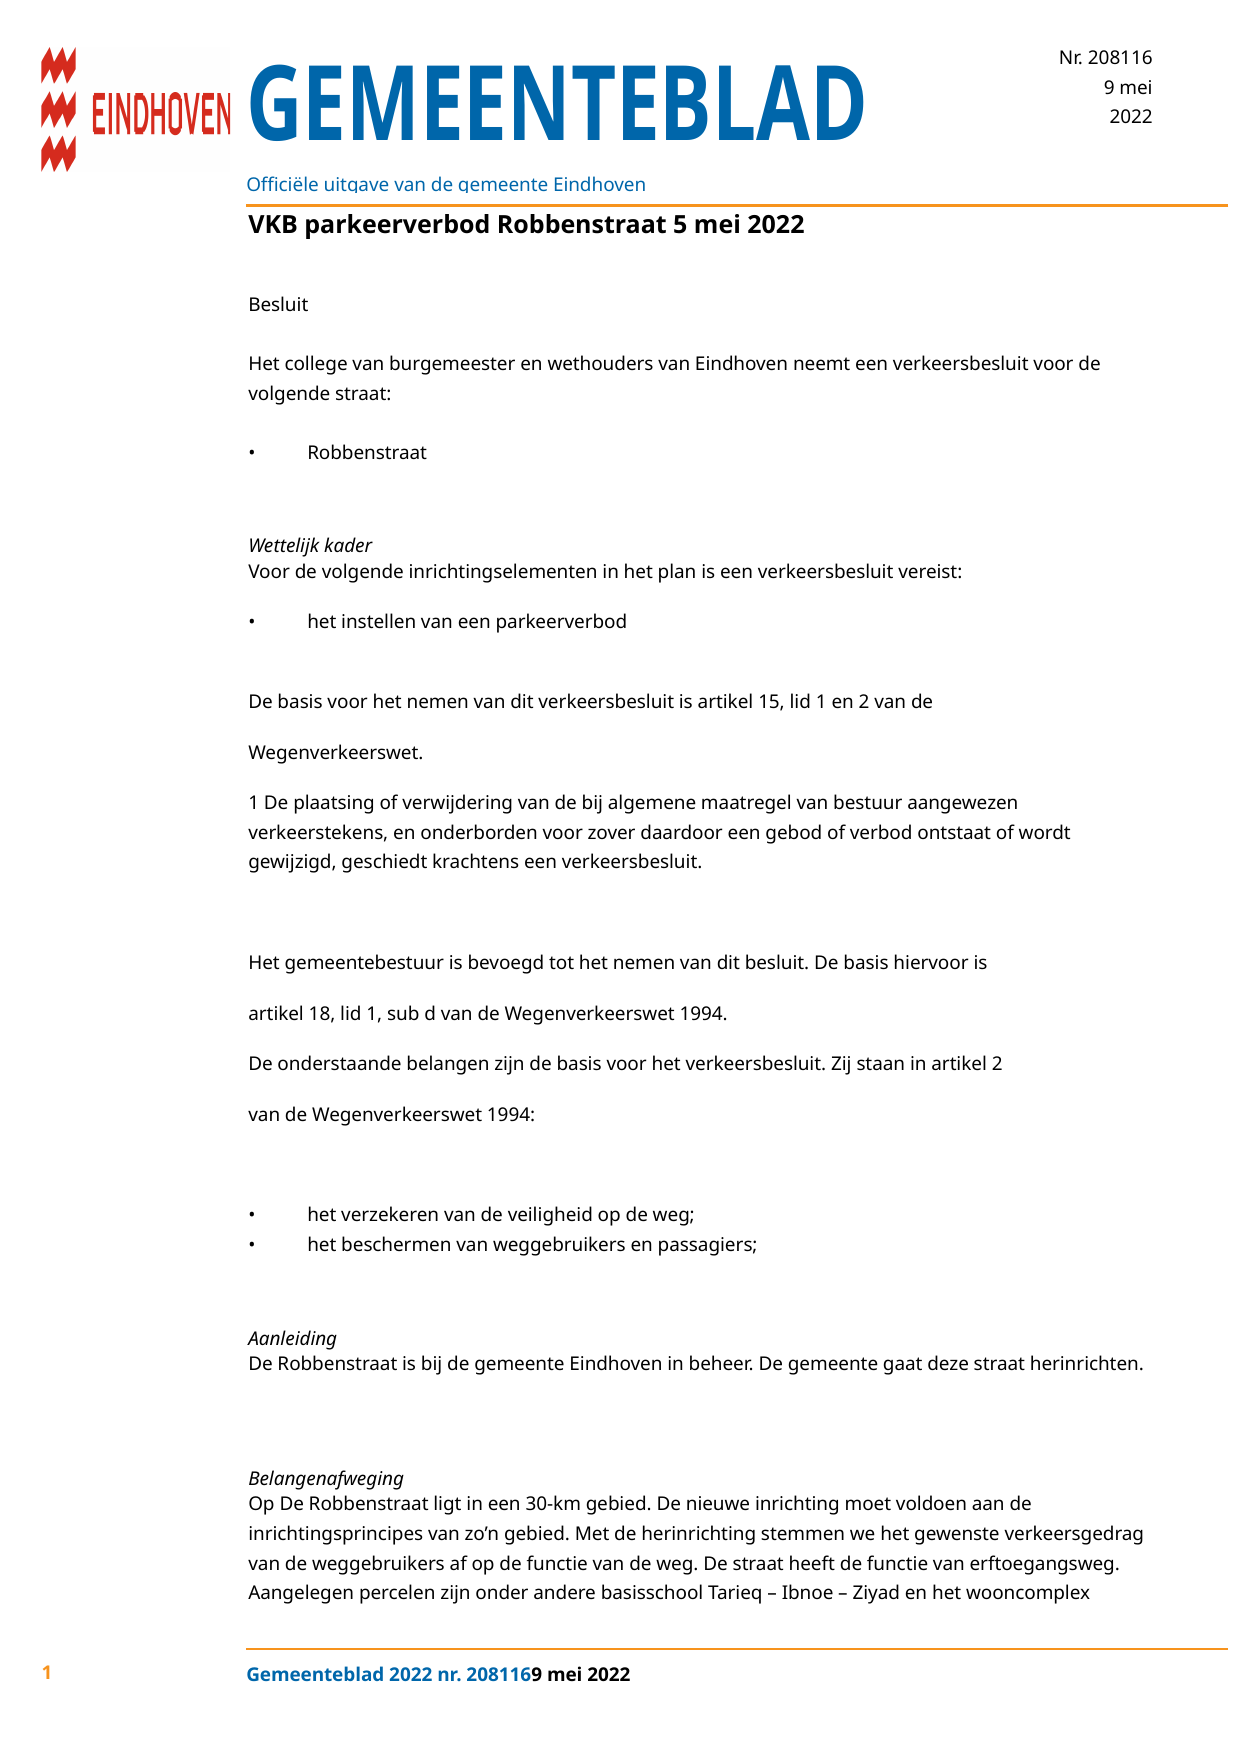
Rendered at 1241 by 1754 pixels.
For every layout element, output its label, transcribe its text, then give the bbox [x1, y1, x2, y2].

text De onderstaande belangen zijn de basis voor het verkeersbesluit. Zij staan in artikel 2 [248, 1050, 1152, 1076]
text Wegenverkeerswet. [248, 739, 1152, 765]
text Belangenafweging [248, 1465, 1152, 1491]
text De basis voor het nemen van dit verkeersbesluit is artikel 15, lid 1 en 2 van de [248, 689, 1152, 714]
text Wettelijk kader [248, 532, 1152, 558]
text Het college van burgemeester en wethouders van Eindhoven neemt een verkeersbesluit voor de volgende straat: [248, 350, 1152, 406]
text De Robbenstraat is bij de gemeente Eindhoven in beheer. De gemeente gaat deze straat herinrichten. [248, 1350, 1152, 1376]
list het beschermen van weggebruikers en passagiers; [248, 1231, 1152, 1257]
text artikel 18, lid 1, sub d van de Wegenverkeerswet 1994. [248, 1000, 1152, 1026]
picture [41, 47, 231, 172]
list Robbenstraat [248, 439, 1152, 465]
text Besluit [248, 291, 1152, 317]
text Voor de volgende inrichtingselementen in het plan is een verkeersbesluit vereist: [248, 558, 1152, 584]
text Op De Robbenstraat ligt in een 30-km gebied. De nieuwe inrichting moet voldoen aan de inrichtingsprincipes van zo’n gebied. Met de herinrichting stemmen we het gewenste verkeersgedrag van de weggebruikers af op de functie van de weg. De straat heeft de functie van erftoegangsweg. Aangelegen percelen zijn onder andere basisschool Tarieq – Ibnoe – Ziyad en het wooncomplex [248, 1491, 1152, 1605]
text Aanleiding [248, 1325, 1152, 1350]
list het instellen van een parkeerverbod [248, 609, 1152, 634]
list het verzekeren van de veiligheid op de weg; [248, 1202, 1152, 1227]
text 1 De plaatsing of verwijdering van de bij algemene maatregel van bestuur aangewezen verkeerstekens, en onderborden voor zover daardoor een gebod of verbod ontstaat of wordt gewijzigd, geschiedt krachtens een verkeersbesluit. [248, 789, 1152, 874]
text VKB parkeerverbod Robbenstraat 5 mei 2022 [248, 207, 1152, 241]
text Het gemeentebestuur is bevoegd tot het nemen van dit besluit. De basis hiervoor is [248, 949, 1152, 975]
text van de Wegenverkeerswet 1994: [248, 1101, 1152, 1126]
